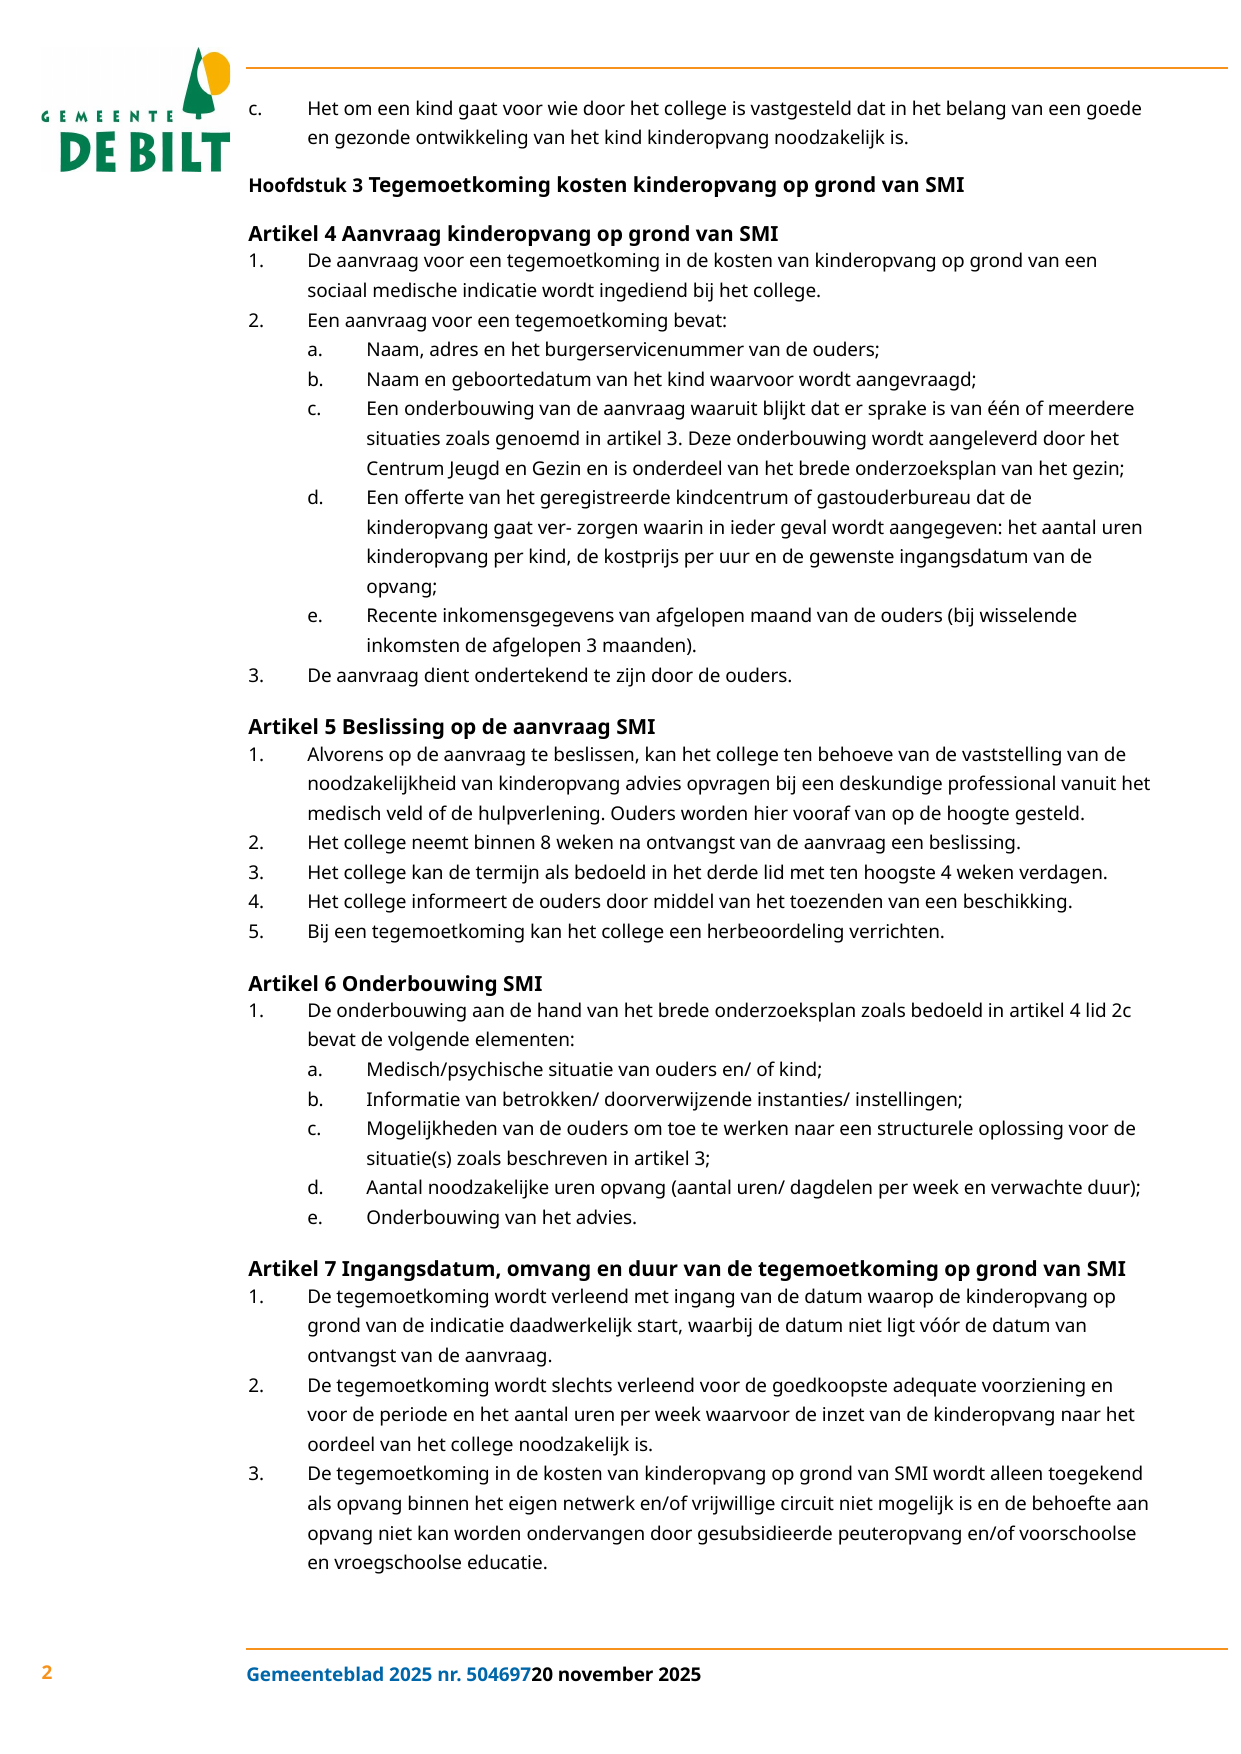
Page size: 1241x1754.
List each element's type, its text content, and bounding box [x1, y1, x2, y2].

list Naam en geboortedatum van het kind waarvoor wordt aangevraagd; [307, 366, 1152, 392]
list Het college kan de termijn als bedoeld in het derde lid met ten hoogste 4 weken verdagen. [248, 859, 1152, 885]
text Hoofdstuk 3 Tegemoetkoming kosten kinderopvang op grond van SMI [248, 170, 1152, 198]
list Bij een tegemoetkoming kan het college een herbeoordeling verrichten. [248, 918, 1152, 944]
list De tegemoetkoming wordt verleend met ingang van de datum waarop de kinderopvang op grond van de indicatie daadwerkelijk start, waarbij de datum niet ligt vóór de datum van ontvangst van de aanvraag. [248, 1283, 1152, 1368]
list Een aanvraag voor een tegemoetkoming bevat: [248, 307, 1152, 333]
list Een onderbouwing van de aanvraag waaruit blijkt dat er sprake is van één of meerdere situaties zoals genoemd in artikel 3. Deze onderbouwing wordt aangeleverd door het Centrum Jeugd en Gezin en is onderdeel van het brede onderzoeksplan van het gezin; [307, 396, 1152, 481]
list Mogelijkheden van de ouders om toe te werken naar een structurele oplossing voor de situatie(s) zoals beschreven in artikel 3; [307, 1115, 1152, 1171]
list Aantal noodzakelijke uren opvang (aantal uren/ dagdelen per week en verwachte duur); [307, 1174, 1152, 1200]
list De tegemoetkoming in de kosten van kinderopvang op grond van SMI wordt alleen toegekend als opvang binnen het eigen netwerk en/of vrijwillige circuit niet mogelijk is en de behoefte aan opvang niet kan worden ondervangen door gesubsidieerde peuteropvang en/of voorschoolse en vroegschoolse educatie. [248, 1461, 1152, 1575]
text Artikel 7 Ingangsdatum, omvang en duur van de tegemoetkoming op grond van SMI [248, 1254, 1152, 1283]
list De aanvraag voor een tegemoetkoming in de kosten van kinderopvang op grond van een sociaal medische indicatie wordt ingediend bij het college. [248, 248, 1152, 303]
text Artikel 6 Onderbouwing SMI [248, 969, 1152, 997]
list Medisch/psychische situatie van ouders en/ of kind; [307, 1056, 1152, 1082]
list De tegemoetkoming wordt slechts verleend voor de goedkoopste adequate voorziening en voor de periode en het aantal uren per week waarvoor de inzet van de kinderopvang naar het oordeel van het college noodzakelijk is. [248, 1372, 1152, 1457]
list Naam, adres en het burgerservicenummer van de ouders; [307, 336, 1152, 362]
list Onderbouwing van het advies. [307, 1204, 1152, 1230]
list Het om een kind gaat voor wie door het college is vastgesteld dat in het belang van een goede en gezonde ontwikkeling van het kind kinderopvang noodzakelijk is. [248, 95, 1152, 150]
text Artikel 4 Aanvraag kinderopvang op grond van SMI [248, 219, 1152, 248]
list Het college neemt binnen 8 weken na ontvangst van de aanvraag een beslissing. [248, 829, 1152, 855]
list De aanvraag dient ondertekend te zijn door de ouders. [248, 662, 1152, 688]
list Informatie van betrokken/ doorverwijzende instanties/ instellingen; [307, 1086, 1152, 1112]
list Recente inkomensgegevens van afgelopen maand van de ouders (bij wisselende inkomsten de afgelopen 3 maanden). [307, 603, 1152, 658]
list Alvorens op de aanvraag te beslissen, kan het college ten behoeve van de vaststelling van de noodzakelijkheid van kinderopvang advies opvragen bij een deskundige professional vanuit het medisch veld of de hulpverlening. Ouders worden hier vooraf van op de hoogte gesteld. [248, 741, 1152, 826]
list Het college informeert de ouders door middel van het toezenden van een beschikking. [248, 889, 1152, 914]
text Artikel 5 Beslissing op de aanvraag SMI [248, 712, 1152, 741]
picture [41, 47, 231, 172]
list De onderbouwing aan de hand van het brede onderzoeksplan zoals bedoeld in artikel 4 lid 2c bevat de volgende elementen: [248, 997, 1152, 1052]
list Een offerte van het geregistreerde kindcentrum of gastouderbureau dat de kinderopvang gaat ver- zorgen waarin in ieder geval wordt aangegeven: het aantal uren kinderopvang per kind, de kostprijs per uur en de gewenste ingangsdatum van de opvang; [307, 484, 1152, 599]
